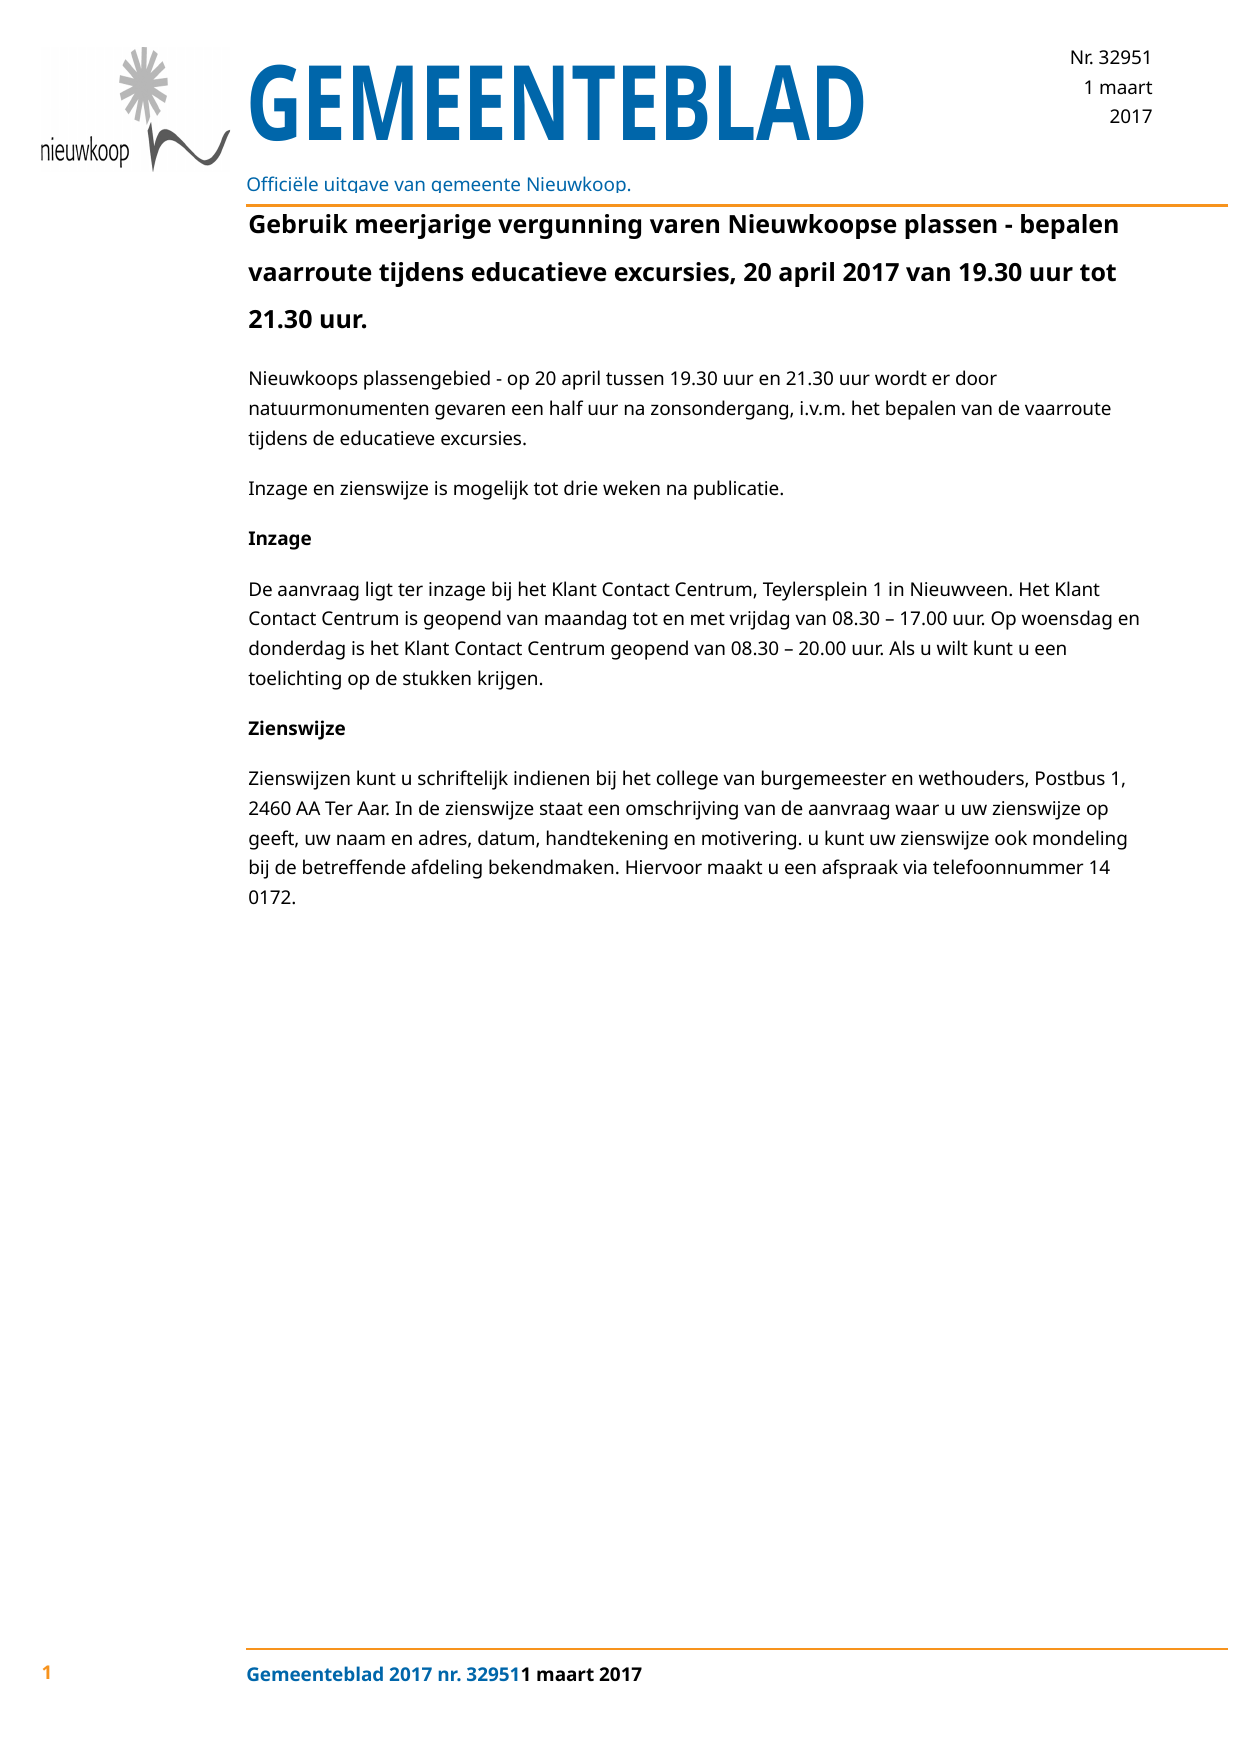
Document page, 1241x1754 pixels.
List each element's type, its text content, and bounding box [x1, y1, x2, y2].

text Inzage en zienswijze is mogelijk tot drie weken na publicatie. [248, 475, 1152, 501]
text De aanvraag ligt ter inzage bij het Klant Contact Centrum, Teylersplein 1 in Nieuwveen. Het Klant Contact Centrum is geopend van maandag tot en met vrijdag van 08.30 – 17.00 uur. Op woensdag en donderdag is het Klant Contact Centrum geopend van 08.30 – 20.00 uur. Als u wilt kunt u een toelichting op de stukken krijgen. [248, 576, 1152, 690]
picture [41, 47, 231, 172]
text Zienswijzen kunt u schriftelijk indienen bij het college van burgemeester en wethouders, Postbus 1, 2460 AA Ter Aar. In de zienswijze staat een omschrijving van de aanvraag waar u uw zienswijze op geeft, uw naam en adres, datum, handtekening en motivering. u kunt uw zienswijze ook mondeling bij de betreffende afdeling bekendmaken. Hiervoor maakt u een afspraak via telefoonnummer 14 0172. [248, 766, 1152, 909]
text Nieuwkoops plassengebied - op 20 april tussen 19.30 uur en 21.30 uur wordt er door natuurmonumenten gevaren een half uur na zonsondergang, i.v.m. het bepalen van de vaarroute tijdens de educatieve excursies. [248, 366, 1152, 450]
text Zienswijze [248, 715, 1152, 741]
text Gebruik meerjarige vergunning varen Nieuwkoopse plassen - bepalen vaarroute tijdens educatieve excursies, 20 april 2017 van 19.30 uur tot 21.30 uur. [248, 207, 1152, 336]
text Inzage [248, 526, 1152, 551]
